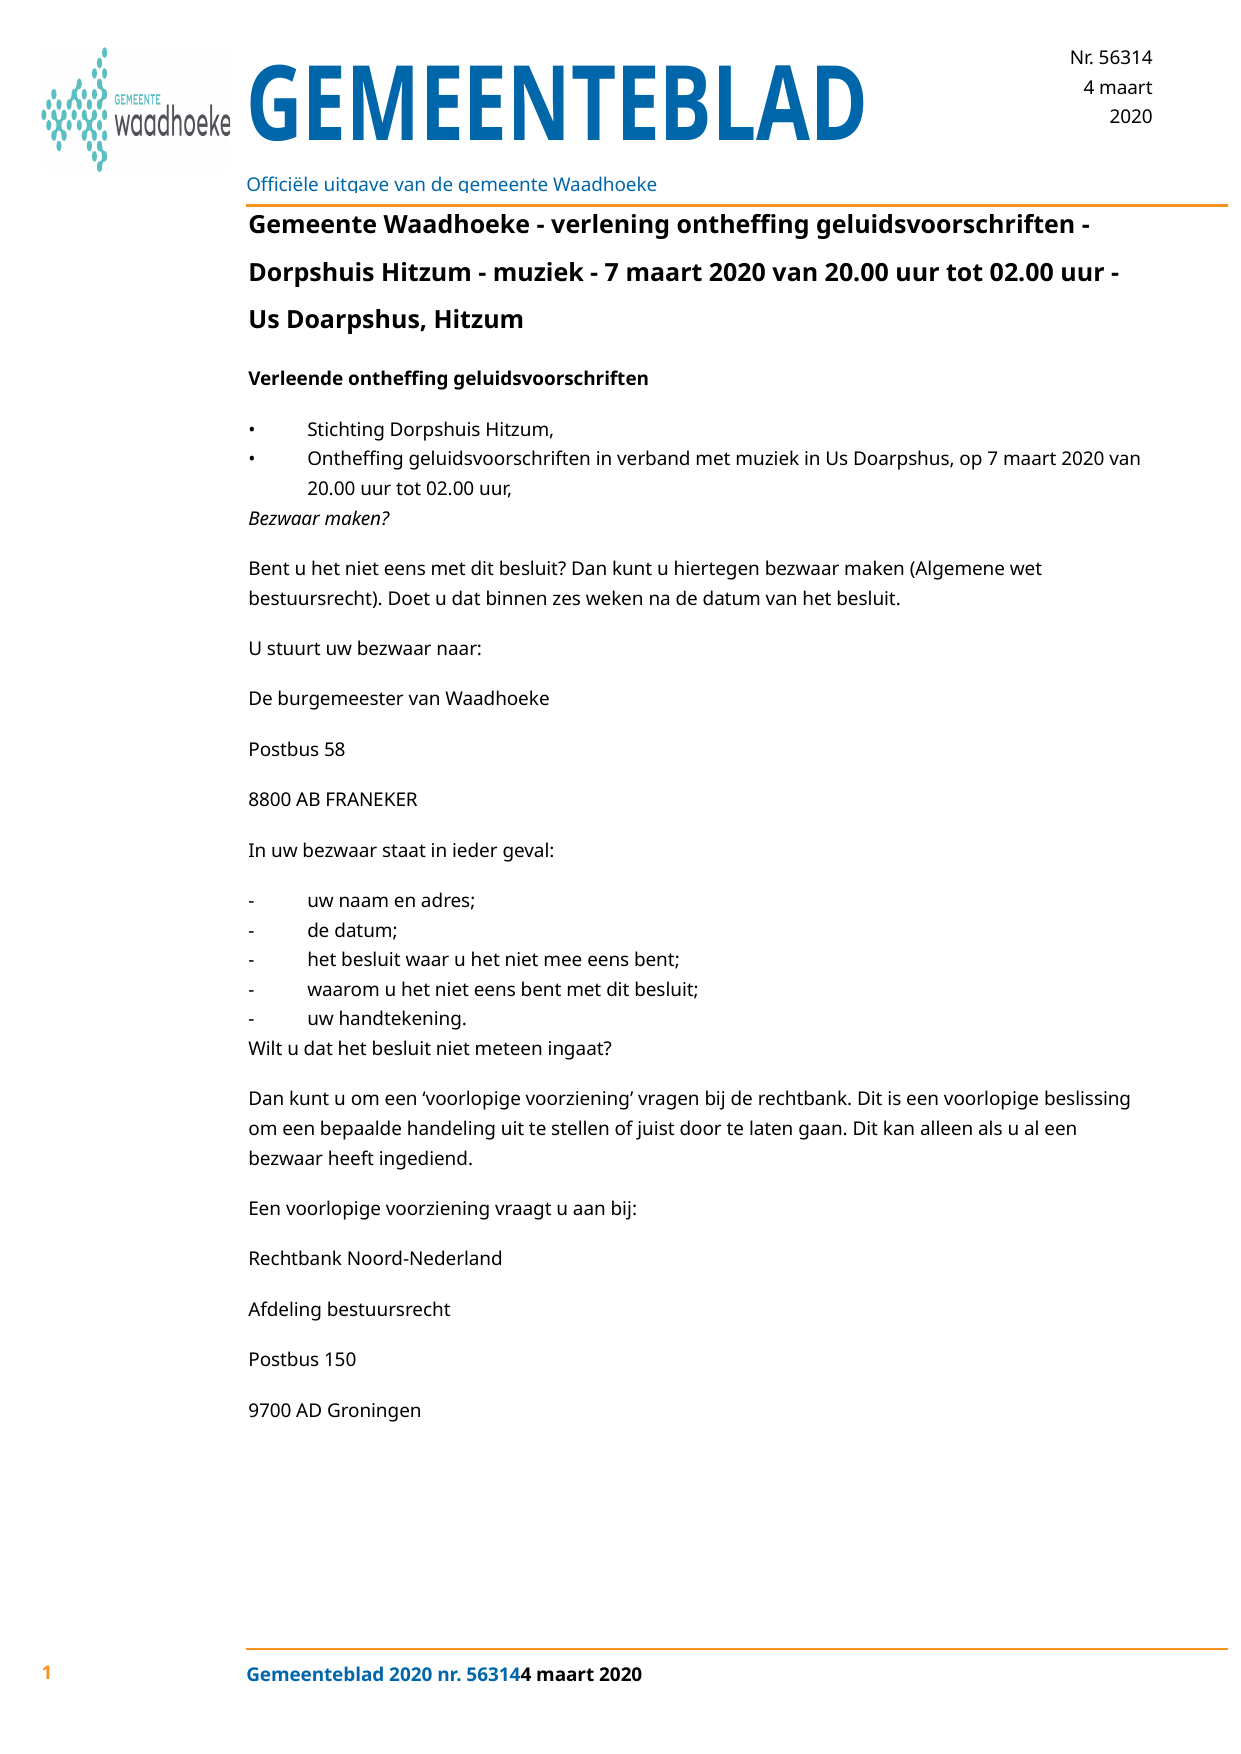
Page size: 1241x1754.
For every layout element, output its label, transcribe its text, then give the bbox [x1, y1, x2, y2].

list uw naam en adres; [248, 887, 1152, 913]
list Ontheffing geluidsvoorschriften in verband met muziek in Us Doarpshus, op 7 maart 2020 van 20.00 uur tot 02.00 uur, [248, 446, 1152, 501]
list waarom u het niet eens bent met dit besluit; [248, 976, 1152, 1002]
text Postbus 150 [248, 1346, 1152, 1372]
text Bezwaar maken? [248, 505, 1152, 530]
picture [41, 47, 231, 172]
text Postbus 58 [248, 736, 1152, 762]
text Wilt u dat het besluit niet meteen ingaat? [248, 1035, 1152, 1061]
text U stuurt uw bezwaar naar: [248, 635, 1152, 661]
text Rechtbank Noord-Nederland [248, 1246, 1152, 1271]
text Verleende ontheffing geluidsvoorschriften [248, 366, 1152, 391]
list de datum; [248, 917, 1152, 942]
text Een voorlopige voorziening vraagt u aan bij: [248, 1195, 1152, 1221]
text Bent u het niet eens met dit besluit? Dan kunt u hiertegen bezwaar maken (Algemene wet bestuursrecht). Doet u dat binnen zes weken na de datum van het besluit. [248, 555, 1152, 610]
text 9700 AD Groningen [248, 1397, 1152, 1422]
list uw handtekening. [248, 1006, 1152, 1031]
text Afdeling bestuursrecht [248, 1296, 1152, 1322]
text Gemeente Waadhoeke - verlening ontheffing geluidsvoorschriften - Dorpshuis Hitzum - muziek - 7 maart 2020 van 20.00 uur tot 02.00 uur - Us Doarpshus, Hitzum [248, 207, 1152, 336]
text 8800 AB FRANEKER [248, 786, 1152, 812]
list Stichting Dorpshuis Hitzum, [248, 416, 1152, 442]
list het besluit waar u het niet mee eens bent; [248, 946, 1152, 972]
text De burgemeester van Waadhoeke [248, 686, 1152, 711]
text Dan kunt u om een ‘voorlopige voorziening’ vragen bij de rechtbank. Dit is een voorlopige beslissing om een bepaalde handeling uit te stellen of juist door te laten gaan. Dit kan alleen als u al een bezwaar heeft ingediend. [248, 1086, 1152, 1170]
text In uw bezwaar staat in ieder geval: [248, 837, 1152, 862]
